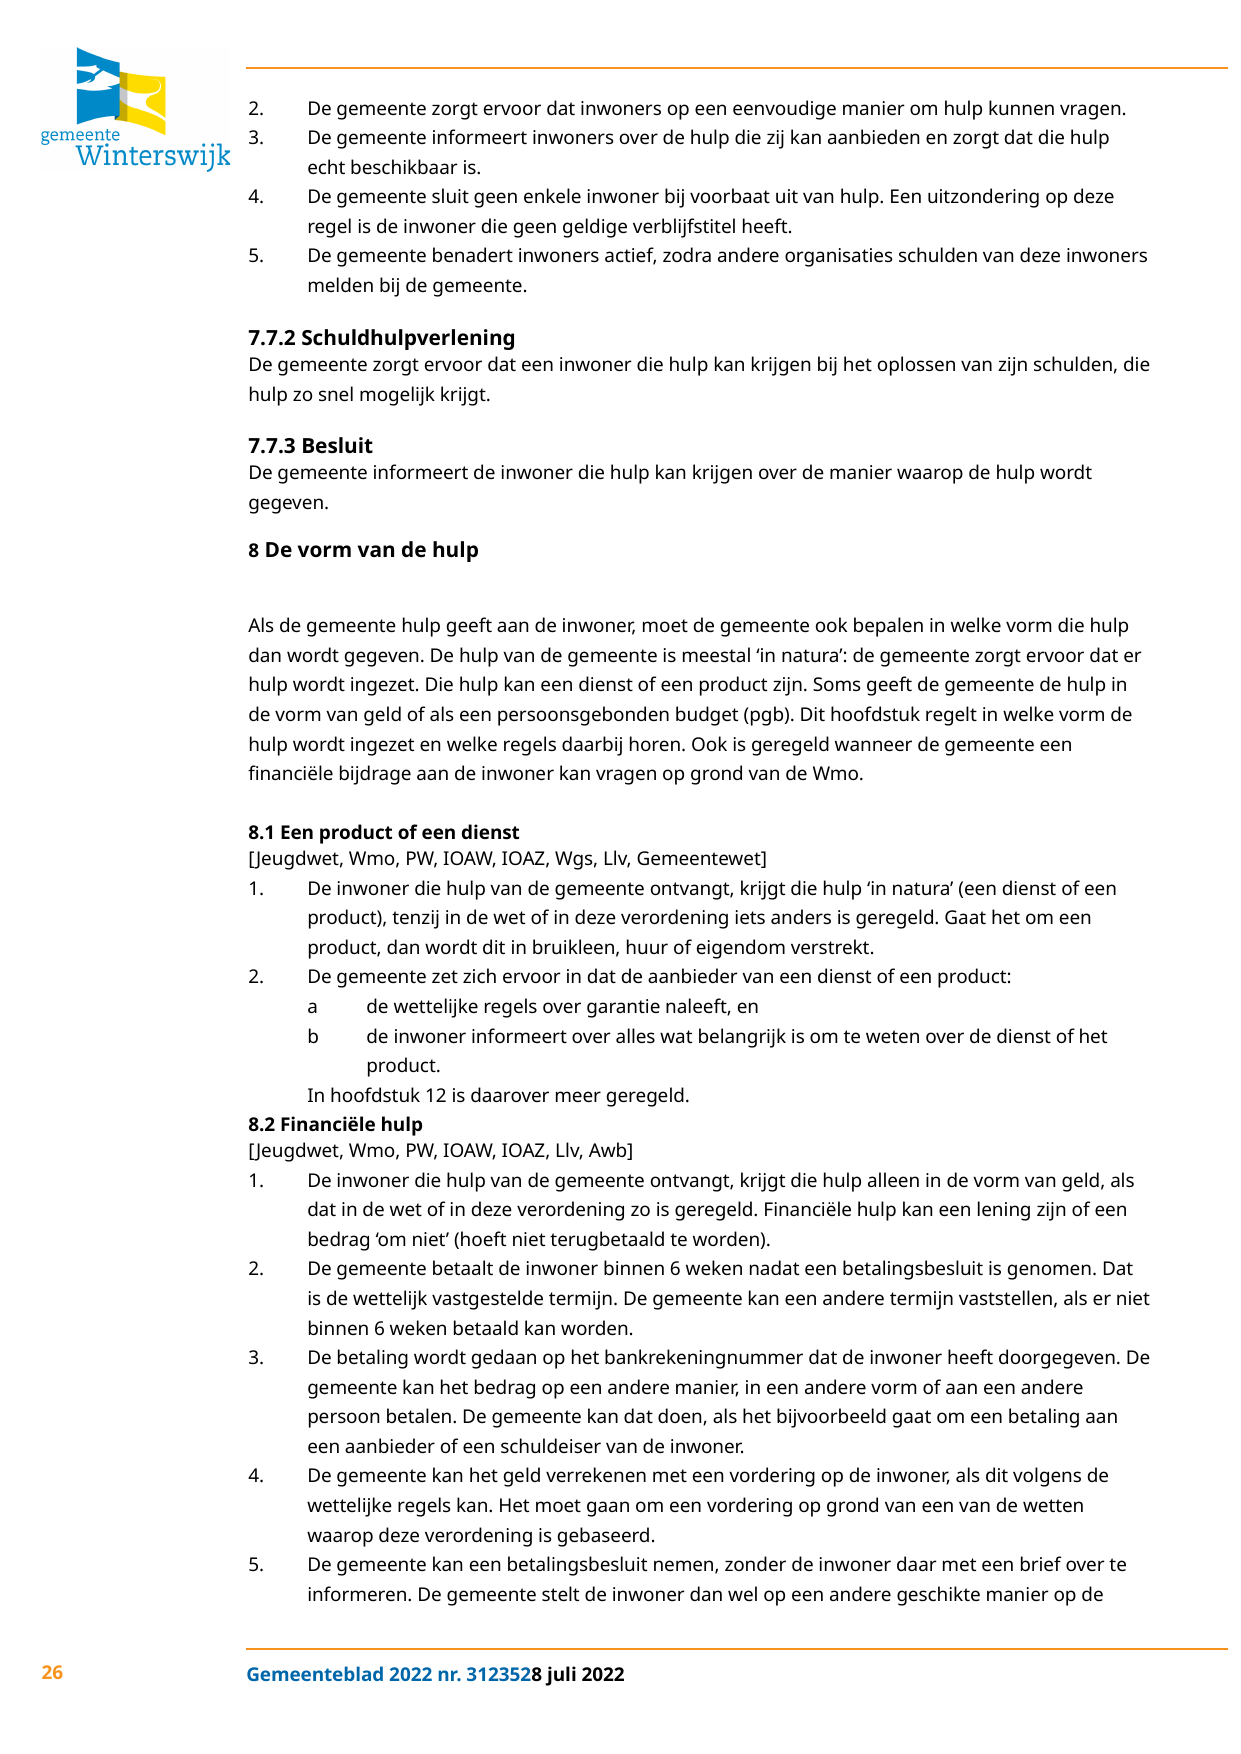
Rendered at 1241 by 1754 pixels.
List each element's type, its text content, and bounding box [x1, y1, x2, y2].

text 8.1 Een product of een dienst [248, 819, 1152, 845]
text Als de gemeente hulp geeft aan de inwoner, moet de gemeente ook bepalen in welke vorm die hulp dan wordt gegeven. De hulp van de gemeente is meestal ‘in natura’: de gemeente zorgt ervoor dat er hulp wordt ingezet. Die hulp kan een dienst of een product zijn. Soms geeft de gemeente de hulp in de vorm van geld of als een persoonsgebonden budget (pgb). Dit hoofdstuk regelt in welke vorm de hulp wordt ingezet en welke regels daarbij horen. Ook is geregeld wanneer de gemeente een financiële bijdrage aan de inwoner kan vragen op grond van de Wmo. [248, 612, 1152, 786]
text De gemeente informeert de inwoner die hulp kan krijgen over de manier waarop de hulp wordt gegeven. [248, 459, 1152, 515]
list De gemeente benadert inwoners actief, zodra andere organisaties schulden van deze inwoners melden bij de gemeente. [248, 243, 1152, 298]
list de inwoner informeert over alles wat belangrijk is om te weten over de dienst of het product. [307, 1023, 1152, 1078]
text [Jeugdwet, Wmo, PW, IOAW, IOAZ, Wgs, Llv, Gemeentewet] [248, 845, 1152, 871]
text 8.2 Financiële hulp [248, 1112, 1152, 1137]
list De inwoner die hulp van de gemeente ontvangt, krijgt die hulp ‘in natura’ (een dienst of een product), tenzij in de wet of in deze verordening iets anders is geregeld. Gaat het om een product, dan wordt dit in bruikleen, huur of eigendom verstrekt. [248, 875, 1152, 960]
list De inwoner die hulp van de gemeente ontvangt, krijgt die hulp alleen in de vorm van geld, als dat in de wet of in deze verordening zo is geregeld. Financiële hulp kan een lening zijn of een bedrag ‘om niet’ (hoeft niet terugbetaald te worden). [248, 1167, 1152, 1252]
list de wettelijke regels over garantie naleeft, en [307, 993, 1152, 1019]
text 7.7.2 Schuldhulpverlening [248, 323, 1152, 351]
list De gemeente zorgt ervoor dat inwoners op een eenvoudige manier om hulp kunnen vragen. [248, 95, 1152, 121]
text [Jeugdwet, Wmo, PW, IOAW, IOAZ, Llv, Awb] [248, 1137, 1152, 1163]
list De gemeente informeert inwoners over de hulp die zij kan aanbieden en zorgt dat die hulp echt beschikbaar is. [248, 124, 1152, 180]
list De gemeente kan een betalingsbesluit nemen, zonder de inwoner daar met een brief over te informeren. De gemeente stelt de inwoner dan wel op een andere geschikte manier op de [248, 1551, 1152, 1607]
list In hoofdstuk 12 is daarover meer geregeld. [248, 1082, 1152, 1108]
list De betaling wordt gedaan op het bankrekeningnummer dat de inwoner heeft doorgegeven. De gemeente kan het bedrag op een andere manier, in een andere vorm of aan een andere persoon betalen. De gemeente kan dat doen, als het bijvoorbeeld gaat om een betaling aan een aanbieder of een schuldeiser van de inwoner. [248, 1344, 1152, 1459]
text 7.7.3 Besluit [248, 431, 1152, 459]
list De gemeente zet zich ervoor in dat de aanbieder van een dienst of een product: [248, 964, 1152, 989]
list De gemeente kan het geld verrekenen met een vordering op de inwoner, als dit volgens de wettelijke regels kan. Het moet gaan om een vordering op grond van een van de wetten waarop deze verordening is gebaseerd. [248, 1463, 1152, 1548]
picture [41, 47, 231, 172]
list De gemeente betaalt de inwoner binnen 6 weken nadat een betalingsbesluit is genomen. Dat is de wettelijk vastgestelde termijn. De gemeente kan een andere termijn vaststellen, als er niet binnen 6 weken betaald kan worden. [248, 1256, 1152, 1341]
text 8 De vorm van de hulp [248, 535, 1152, 563]
list De gemeente sluit geen enkele inwoner bij voorbaat uit van hulp. Een uitzondering op deze regel is de inwoner die geen geldige verblijfstitel heeft. [248, 183, 1152, 239]
text De gemeente zorgt ervoor dat een inwoner die hulp kan krijgen bij het oplossen van zijn schulden, die hulp zo snel mogelijk krijgt. [248, 351, 1152, 406]
picture [225, 153, 231, 162]
